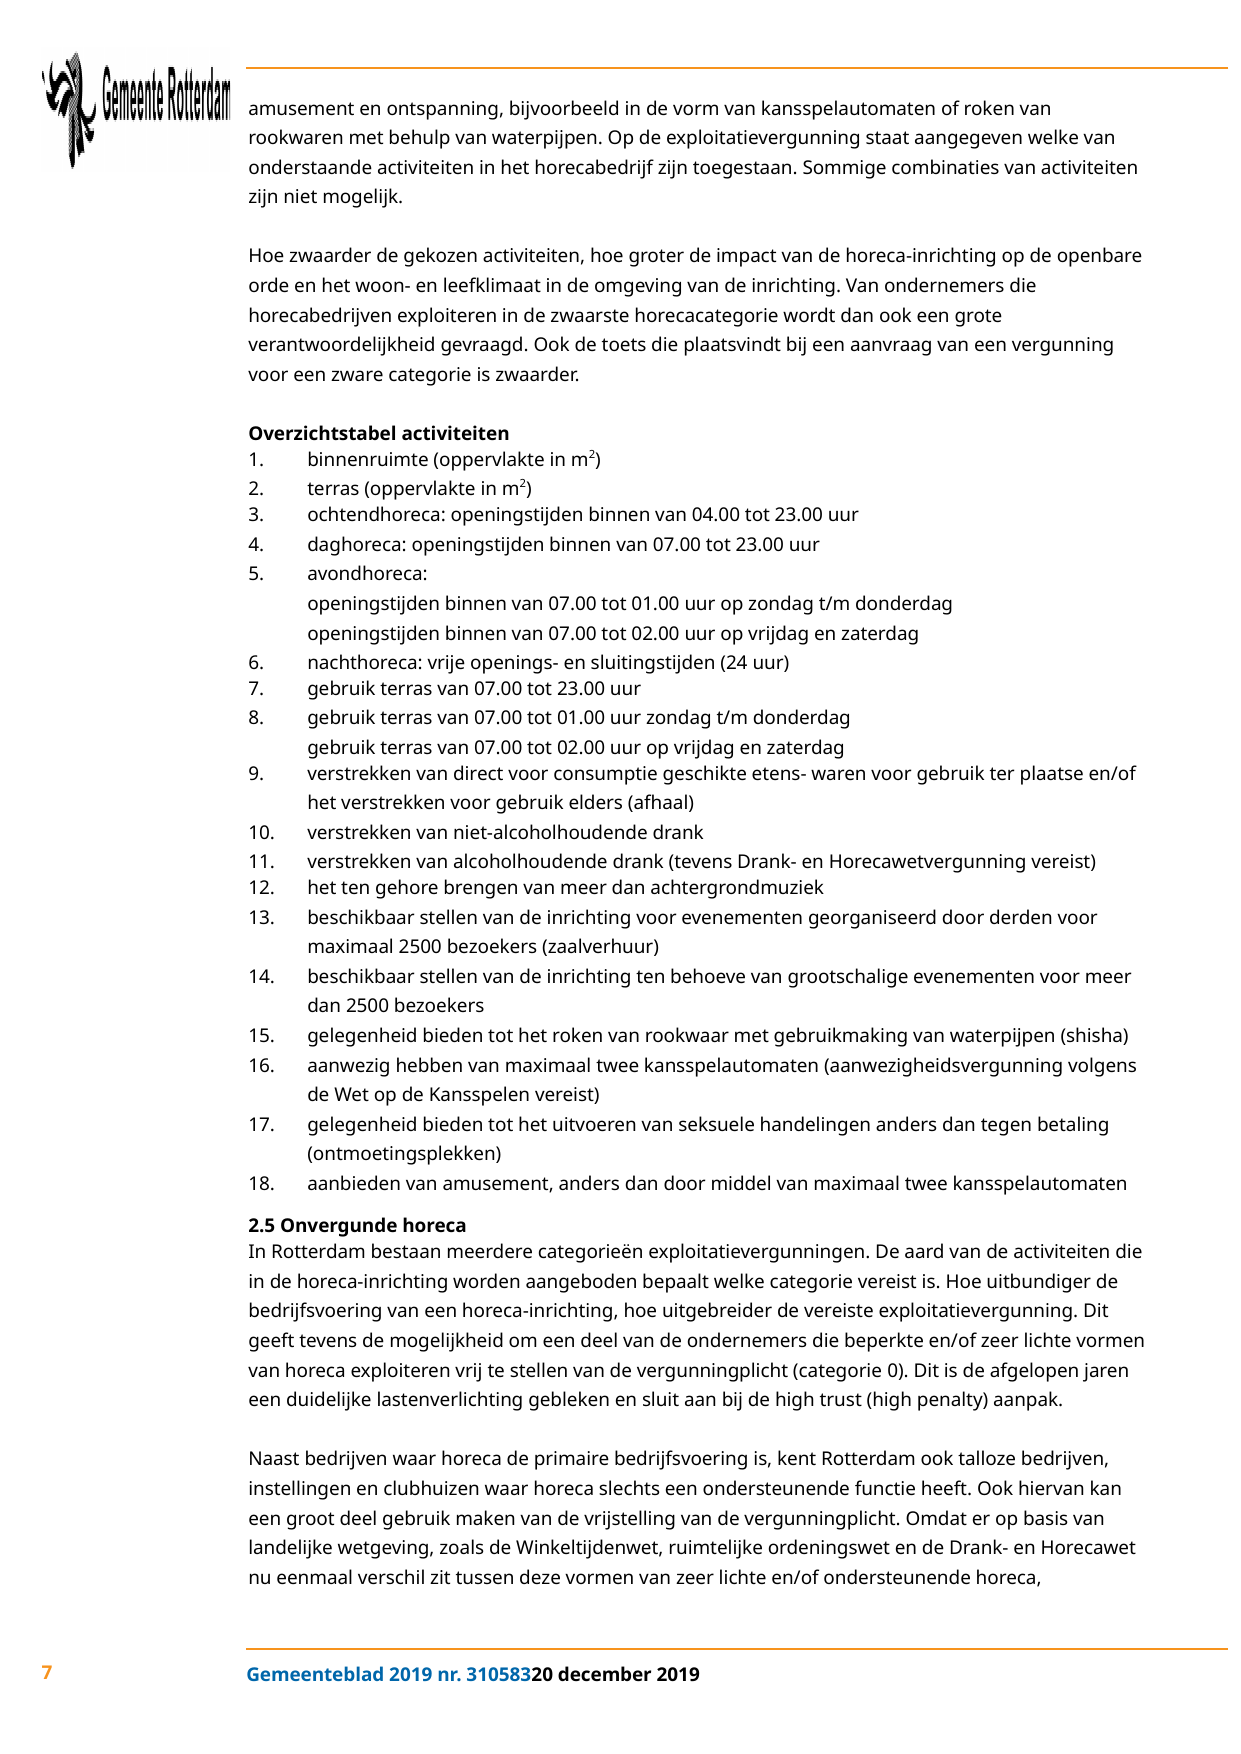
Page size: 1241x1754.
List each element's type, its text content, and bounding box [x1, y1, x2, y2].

text Hoe zwaarder de gekozen activiteiten, hoe groter de impact van de horeca-inrichting op de openbare orde en het woon- en leefklimaat in de omgeving van de inrichting. Van ondernemers die horecabedrijven exploiteren in de zwaarste horecacategorie wordt dan ook een grote verantwoordelijkheid gevraagd. Ook de toets die plaatsvindt bij een aanvraag van een vergunning voor een zware categorie is zwaarder. [248, 243, 1152, 387]
text 2.5 Onvergunde horeca [248, 1213, 1152, 1238]
table_cell binnenruimte (oppervlakte in m2) terras (oppervlakte in m2) [248, 446, 1152, 501]
text amusement en ontspanning, bijvoorbeeld in de vorm van kansspelautomaten of roken van rookwaren met behulp van waterpijpen. Op de exploitatievergunning staat aangegeven welke van onderstaande activiteiten in het horecabedrijf zijn toegestaan. Sommige combinaties van activiteiten zijn niet mogelijk. [248, 95, 1152, 209]
table_header Overzichtstabel activiteiten [248, 420, 1152, 446]
text Naast bedrijven waar horeca de primaire bedrijfsvoering is, kent Rotterdam ook talloze bedrijven, instellingen en clubhuizen waar horeca slechts een ondersteunende functie heeft. Ook hiervan kan een groot deel gebruik maken van de vrijstelling van de vergunningplicht. Omdat er op basis van landelijke wetgeving, zoals de Winkeltijdenwet, ruimtelijke ordeningswet en de Drank- en Horecawet nu eenmaal verschil zit tussen deze vormen van zeer lichte en/of ondersteunende horeca, [248, 1446, 1152, 1589]
table_cell ochtendhoreca: openingstijden binnen van 04.00 tot 23.00 uur daghoreca: openingstijden binnen van 07.00 tot 23.00 uur avondhoreca: openingstijden binnen van 07.00 tot 01.00 uur op zondag t/m donderdag openingstijden binnen van 07.00 tot 02.00 uur op vrijdag en zaterdag nachthoreca: vrije openings- en sluitingstijden (24 uur) [248, 501, 1152, 675]
table_cell het ten gehore brengen van meer dan achtergrondmuziek beschikbaar stellen van de inrichting voor evenementen georganiseerd door derden voor maximaal 2500 bezoekers (zaalverhuur) beschikbaar stellen van de inrichting ten behoeve van grootschalige evenementen voor meer dan 2500 bezoekers gelegenheid bieden tot het roken van rookwaar met gebruikmaking van waterpijpen (shisha) aanwezig hebben van maximaal twee kansspelautomaten (aanwezigheidsvergunning volgens de Wet op de Kansspelen vereist) gelegenheid bieden tot het uitvoeren van seksuele handelingen anders dan tegen betaling (ontmoetingsplekken) aanbieden van amusement, anders dan door middel van maximaal twee kansspelautomaten [248, 874, 1152, 1196]
table_cell verstrekken van direct voor consumptie geschikte etens- waren voor gebruik ter plaatse en/of het verstrekken voor gebruik elders (afhaal) verstrekken van niet-alcoholhoudende drank verstrekken van alcoholhoudende drank (tevens Drank- en Horecawetvergunning vereist) [248, 760, 1152, 874]
picture [41, 47, 231, 172]
table_cell gebruik terras van 07.00 tot 23.00 uur gebruik terras van 07.00 tot 01.00 uur zondag t/m donderdag gebruik terras van 07.00 tot 02.00 uur op vrijdag en zaterdag [248, 675, 1152, 760]
text In Rotterdam bestaan meerdere categorieën exploitatievergunningen. De aard van de activiteiten die in de horeca-inrichting worden aangeboden bepaalt welke categorie vereist is. Hoe uitbundiger de bedrijfsvoering van een horeca-inrichting, hoe uitgebreider de vereiste exploitatievergunning. Dit geeft tevens de mogelijkheid om een deel van de ondernemers die beperkte en/of zeer lichte vormen van horeca exploiteren vrij te stellen van de vergunningplicht (categorie 0). Dit is de afgelopen jaren een duidelijke lastenverlichting gebleken en sluit aan bij de high trust (high penalty) aanpak. [248, 1238, 1152, 1412]
